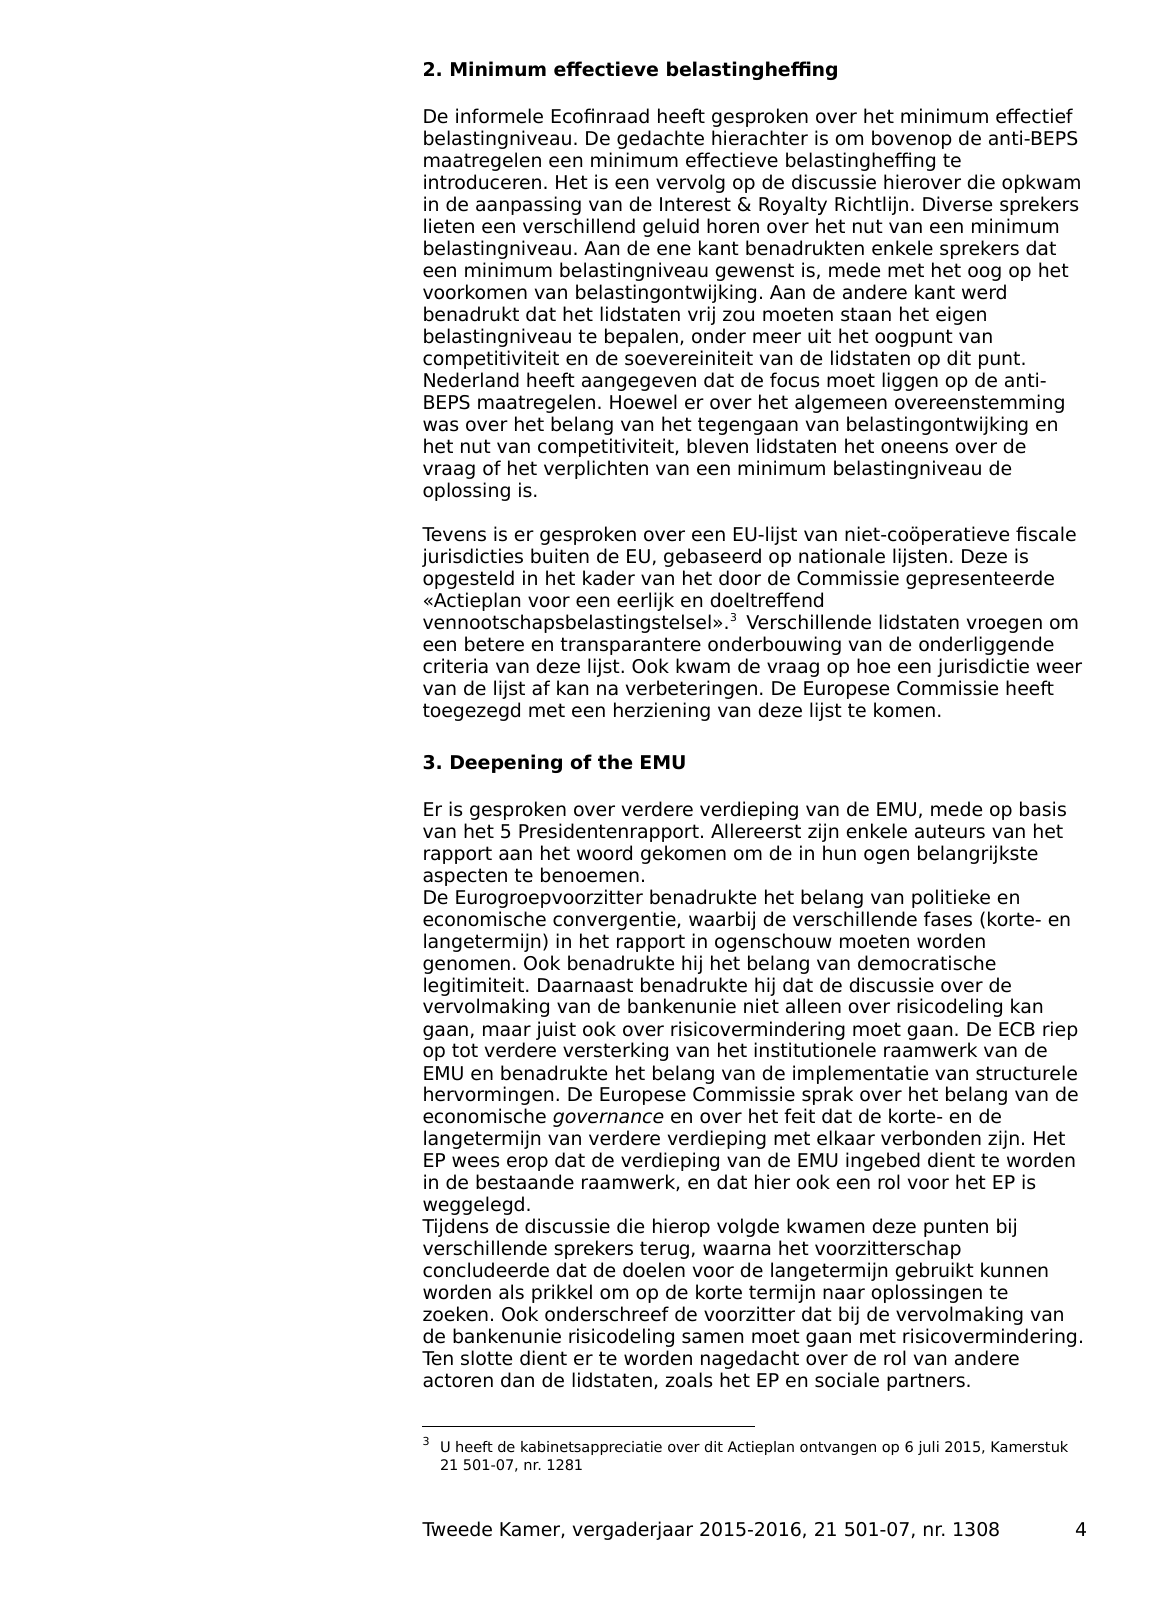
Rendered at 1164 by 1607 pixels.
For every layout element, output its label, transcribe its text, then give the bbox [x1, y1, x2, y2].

subtitle 2. Minimum effectieve belastingheffing [422, 59, 1087, 81]
subtitle 3. Deepening of the EMU [422, 752, 1087, 774]
text De informele Ecofinraad heeft gesproken over het minimum effectief belastingniveau. De gedachte hierachter is om bovenop de anti-BEPS maatregelen een minimum effectieve belastingheffing te introduceren. Het is een vervolg op de discussie hierover die opkwam in de aanpassing van de Interest & Royalty Richtlijn. Diverse sprekers lieten een verschillend geluid horen over het nut van een minimum belastingniveau. Aan de ene kant benadrukten enkele sprekers dat een minimum belastingniveau gewenst is, mede met het oog op het voorkomen van belastingontwijking. Aan de andere kant werd benadrukt dat het lidstaten vrij zou moeten staan het eigen belastingniveau te bepalen, onder meer uit het oogpunt van competitiviteit en de soevereiniteit van de lidstaten op dit punt. Nederland heeft aangegeven dat de focus moet liggen op de anti-BEPS maatregelen. Hoewel er over het algemeen overeenstemming was over het belang van het tegengaan van belastingontwijking en het nut van competitiviteit, bleven lidstaten het oneens over de vraag of het verplichten van een minimum belastingniveau de oplossing is. [422, 106, 1087, 502]
text Er is gesproken over verdere verdieping van de EMU, mede op basis van het 5 Presidentenrapport. Allereerst zijn enkele auteurs van het rapport aan het woord gekomen om de in hun ogen belangrijkste aspecten te benoemen. [422, 799, 1087, 887]
text De Eurogroepvoorzitter benadrukte het belang van politieke en economische convergentie, waarbij de verschillende fases (korte- en langetermijn) in het rapport in ogenschouw moeten worden genomen. Ook benadrukte hij het belang van democratische legitimiteit. Daarnaast benadrukte hij dat de discussie over de vervolmaking van de bankenunie niet alleen over risicodeling kan gaan, maar juist ook over risicovermindering moet gaan. De ECB riep op tot verdere versterking van het institutionele raamwerk van de EMU en benadrukte het belang van de implementatie van structurele hervormingen. De Europese Commissie sprak over het belang van de economische governance en over het feit dat de korte- en de langetermijn van verdere verdieping met elkaar verbonden zijn. Het EP wees erop dat de verdieping van de EMU ingebed dient te worden in de bestaande raamwerk, en dat hier ook een rol voor het EP is weggelegd. [422, 887, 1087, 1216]
text Tevens is er gesproken over een EU-lijst van niet-coöperatieve fiscale jurisdicties buiten de EU, gebaseerd op nationale lijsten. Deze is opgesteld in het kader van het door de Commissie gepresenteerde «Actieplan voor een eerlijk en doeltreffend vennootschapsbelastingstelsel». Verschillende lidstaten vroegen om een betere en transparantere onderbouwing van de onderliggende criteria van deze lijst. Ook kwam de vraag op hoe een jurisdictie weer van de lijst af kan na verbeteringen. De Europese Commissie heeft toegezegd met een herziening van deze lijst te komen. [422, 524, 1087, 722]
text Tijdens de discussie die hierop volgde kwamen deze punten bij verschillende sprekers terug, waarna het voorzitterschap concludeerde dat de doelen voor de langetermijn gebruikt kunnen worden als prikkel om op de korte termijn naar oplossingen te zoeken. Ook onderschreef de voorzitter dat bij de vervolmaking van de bankenunie risicodeling samen moet gaan met risicovermindering. Ten slotte dient er te worden nagedacht over de rol van andere actoren dan de lidstaten, zoals het EP en sociale partners. [422, 1216, 1087, 1392]
text U heeft de kabinetsappreciatie over dit Actieplan ontvangen op 6 juli 2015, Kamerstuk 21 501-07, nr. 1281 [422, 1435, 1087, 1474]
